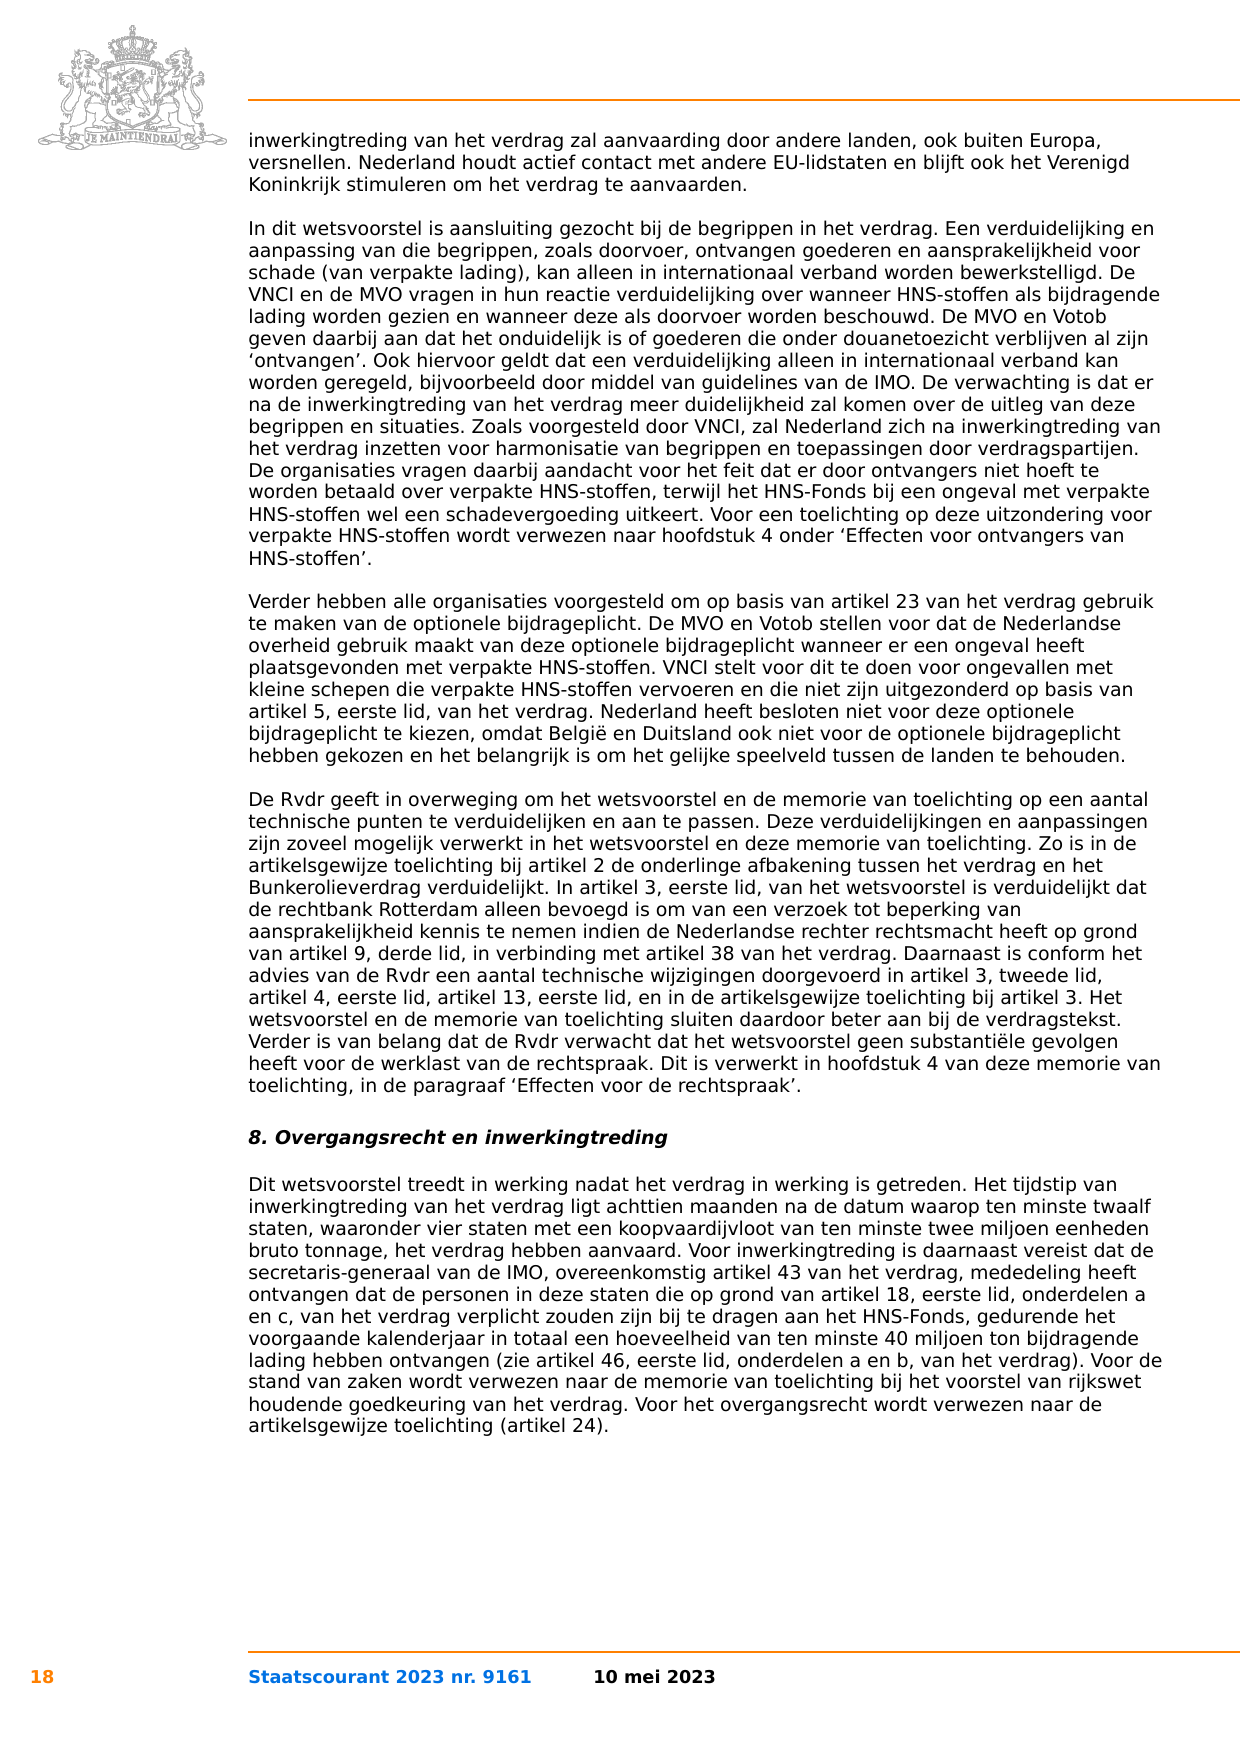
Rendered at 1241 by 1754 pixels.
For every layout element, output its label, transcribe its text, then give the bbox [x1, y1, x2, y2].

text Dit wetsvoorstel treedt in werking nadat het verdrag in werking is getreden. Het tijdstip van inwerkingtreding van het verdrag ligt achttien maanden na de datum waarop ten minste twaalf staten, waaronder vier staten met een koopvaardijvloot van ten minste twee miljoen eenheden bruto tonnage, het verdrag hebben aanvaard. Voor inwerkingtreding is daarnaast vereist dat de secretaris-generaal van de IMO, overeenkomstig artikel 43 van het verdrag, mededeling heeft ontvangen dat de personen in deze staten die op grond van artikel 18, eerste lid, onderdelen a en c, van het verdrag verplicht zouden zijn bij te dragen aan het HNS-Fonds, gedurende het voorgaande kalenderjaar in totaal een hoeveelheid van ten minste 40 miljoen ton bijdragende lading hebben ontvangen (zie artikel 46, eerste lid, onderdelen a en b, van het verdrag). Voor de stand van zaken wordt verwezen naar de memorie van toelichting bij het voorstel van rijkswet houdende goedkeuring van het verdrag. Voor het overgangsrecht wordt verwezen naar de artikelsgewijze toelichting (artikel 24). [248, 1174, 1163, 1437]
text De Rvdr geeft in overweging om het wetsvoorstel en de memorie van toelichting op een aantal technische punten te verduidelijken en aan te passen. Deze verduidelijkingen en aanpassingen zijn zoveel mogelijk verwerkt in het wetsvoorstel en deze memorie van toelichting. Zo is in de artikelsgewijze toelichting bij artikel 2 de onderlinge afbakening tussen het verdrag en het Bunkerolieverdrag verduidelijkt. In artikel 3, eerste lid, van het wetsvoorstel is verduidelijkt dat de rechtbank Rotterdam alleen bevoegd is om van een verzoek tot beperking van aansprakelijkheid kennis te nemen indien de Nederlandse rechter rechtsmacht heeft op grond van artikel 9, derde lid, in verbinding met artikel 38 van het verdrag. Daarnaast is conform het advies van de Rvdr een aantal technische wijzigingen doorgevoerd in artikel 3, tweede lid, artikel 4, eerste lid, artikel 13, eerste lid, en in de artikelsgewijze toelichting bij artikel 3. Het wetsvoorstel en de memorie van toelichting sluiten daardoor beter aan bij de verdragstekst. Verder is van belang dat de Rvdr verwacht dat het wetsvoorstel geen substantiële gevolgen heeft voor de werklast van de rechtspraak. Dit is verwerkt in hoofdstuk 4 van deze memorie van toelichting, in de paragraaf ‘Effecten voor de rechtspraak’. [248, 789, 1163, 1097]
text In dit wetsvoorstel is aansluiting gezocht bij de begrippen in het verdrag. Een verduidelijking en aanpassing van die begrippen, zoals doorvoer, ontvangen goederen en aansprakelijkheid voor schade (van verpakte lading), kan alleen in internationaal verband worden bewerkstelligd. De VNCI en de MVO vragen in hun reactie verduidelijking over wanneer HNS-stoffen als bijdragende lading worden gezien en wanneer deze als doorvoer worden beschouwd. De MVO en Votob geven daarbij aan dat het onduidelijk is of goederen die onder douanetoezicht verblijven al zijn ‘ontvangen’. Ook hiervoor geldt dat een verduidelijking alleen in internationaal verband kan worden geregeld, bijvoorbeeld door middel van guidelines van de IMO. De verwachting is dat er na de inwerkingtreding van het verdrag meer duidelijkheid zal komen over de uitleg van deze begrippen en situaties. Zoals voorgesteld door VNCI, zal Nederland zich na inwerkingtreding van het verdrag inzetten voor harmonisatie van begrippen en toepassingen door verdragspartijen. De organisaties vragen daarbij aandacht voor het feit dat er door ontvangers niet hoeft te worden betaald over verpakte HNS-stoffen, terwijl het HNS-Fonds bij een ongeval met verpakte HNS-stoffen wel een schadevergoeding uitkeert. Voor een toelichting op deze uitzondering voor verpakte HNS-stoffen wordt verwezen naar hoofdstuk 4 onder ‘Effecten voor ontvangers van HNS-stoffen’. [248, 218, 1163, 569]
picture [38, 25, 227, 150]
subtitle 8. Overgangsrecht en inwerkingtreding [248, 1127, 1163, 1149]
text Verder hebben alle organisaties voorgesteld om op basis van artikel 23 van het verdrag gebruik te maken van de optionele bijdrageplicht. De MVO en Votob stellen voor dat de Nederlandse overheid gebruik maakt van deze optionele bijdrageplicht wanneer er een ongeval heeft plaatsgevonden met verpakte HNS-stoffen. VNCI stelt voor dit te doen voor ongevallen met kleine schepen die verpakte HNS-stoffen vervoeren en die niet zijn uitgezonderd op basis van artikel 5, eerste lid, van het verdrag. Nederland heeft besloten niet voor deze optionele bijdrageplicht te kiezen, omdat België en Duitsland ook niet voor de optionele bijdrageplicht hebben gekozen en het belangrijk is om het gelijke speelveld tussen de landen te behouden. [248, 591, 1163, 767]
text inwerkingtreding van het verdrag zal aanvaarding door andere landen, ook buiten Europa, versnellen. Nederland houdt actief contact met andere EU-lidstaten en blijft ook het Verenigd Koninkrijk stimuleren om het verdrag te aanvaarden. [248, 130, 1163, 196]
